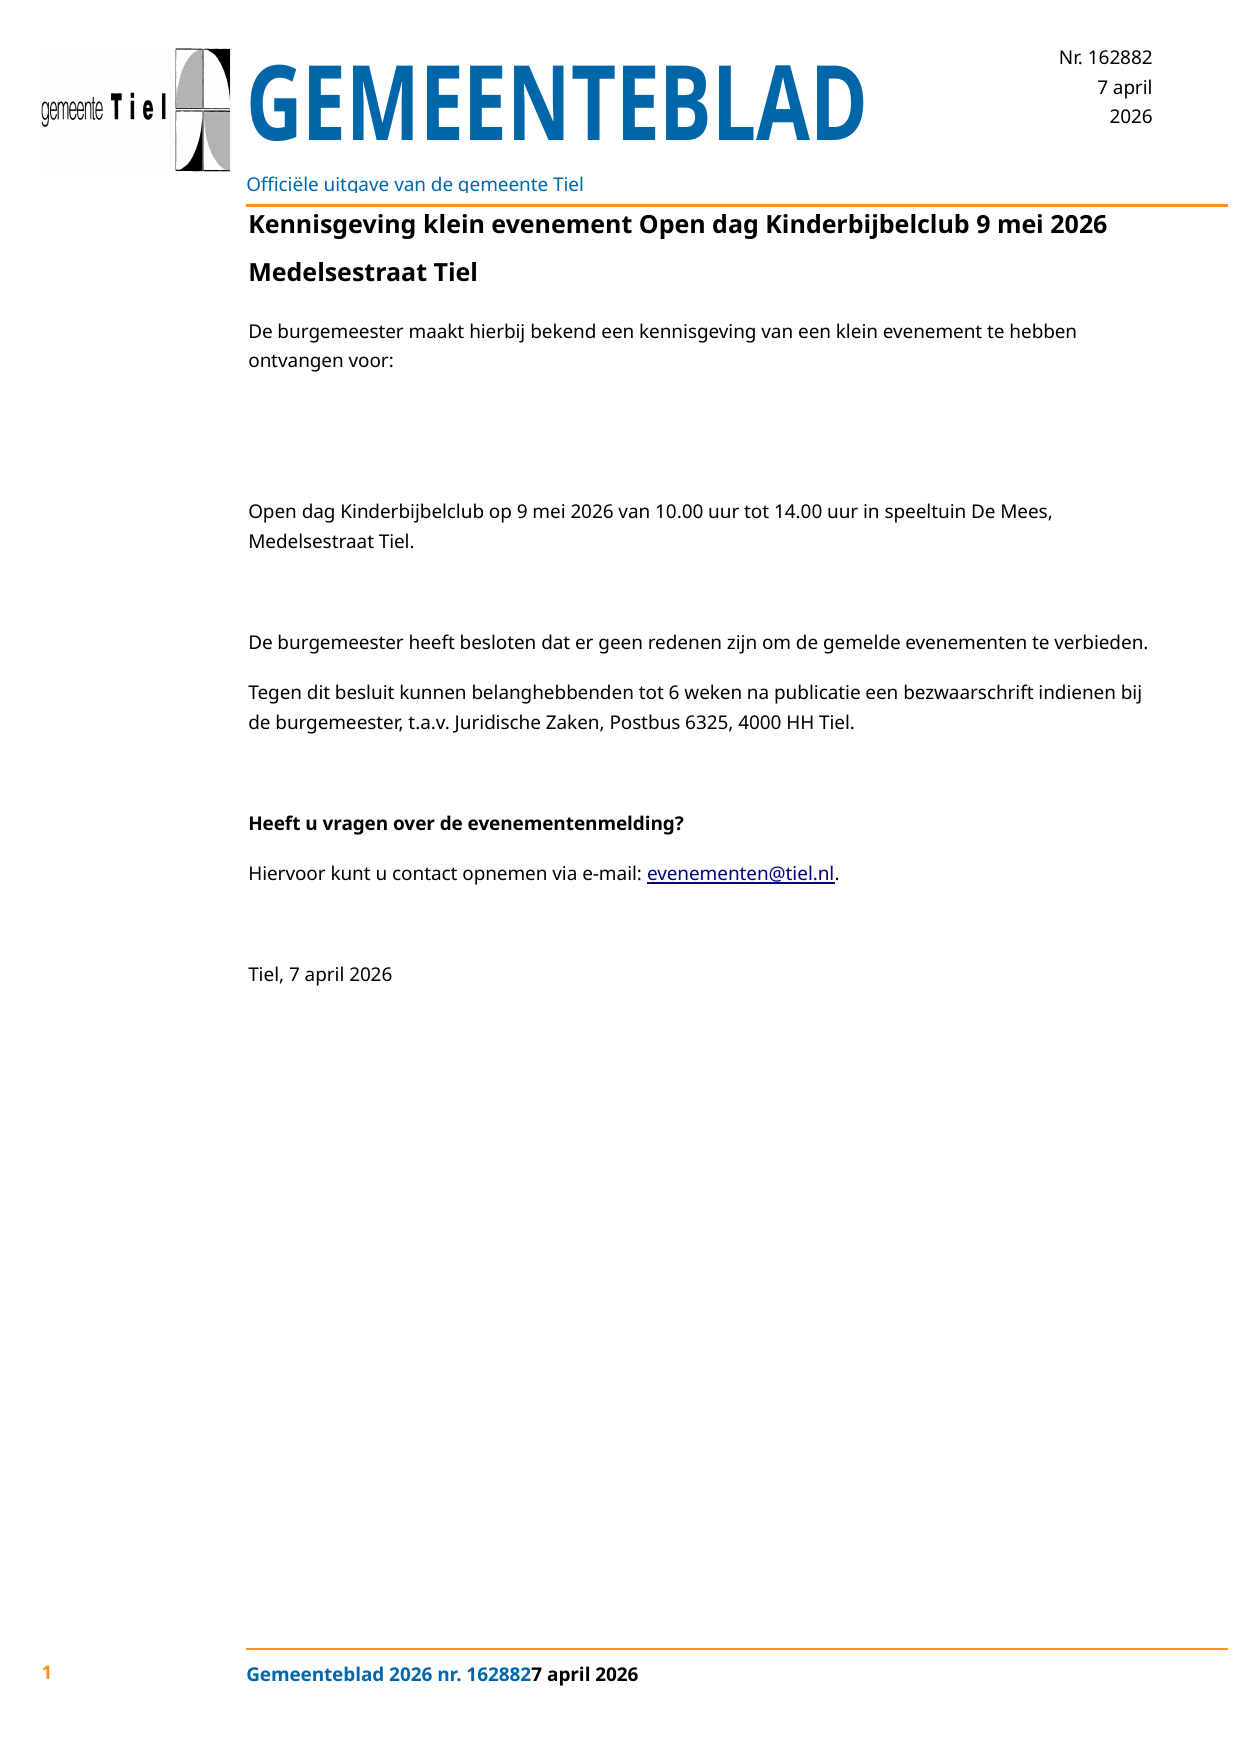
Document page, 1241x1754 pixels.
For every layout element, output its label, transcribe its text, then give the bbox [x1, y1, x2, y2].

picture [41, 47, 231, 172]
text De burgemeester maakt hierbij bekend een kennisgeving van een klein evenement te hebben ontvangen voor: [248, 318, 1152, 373]
text Tegen dit besluit kunnen belanghebbenden tot 6 weken na publicatie een bezwaarschrift indienen bij de burgemeester, t.a.v. Juridische Zaken, Postbus 6325, 4000 HH Tiel. [248, 679, 1152, 735]
text Kennisgeving klein evenement Open dag Kinderbijbelclub 9 mei 2026 Medelsestraat Tiel [248, 207, 1152, 288]
text Open dag Kinderbijbelclub op 9 mei 2026 van 10.00 uur tot 14.00 uur in speeltuin De Mees, Medelsestraat Tiel. [248, 499, 1152, 554]
text Tiel, 7 april 2026 [248, 961, 1152, 987]
text Heeft u vragen over de evenementenmelding? [248, 810, 1152, 836]
text Hiervoor kunt u contact opnemen via e-mail: evenementen@tiel.nl. [248, 860, 1152, 886]
text De burgemeester heeft besloten dat er geen redenen zijn om de gemelde evenementen te verbieden. [248, 629, 1152, 655]
